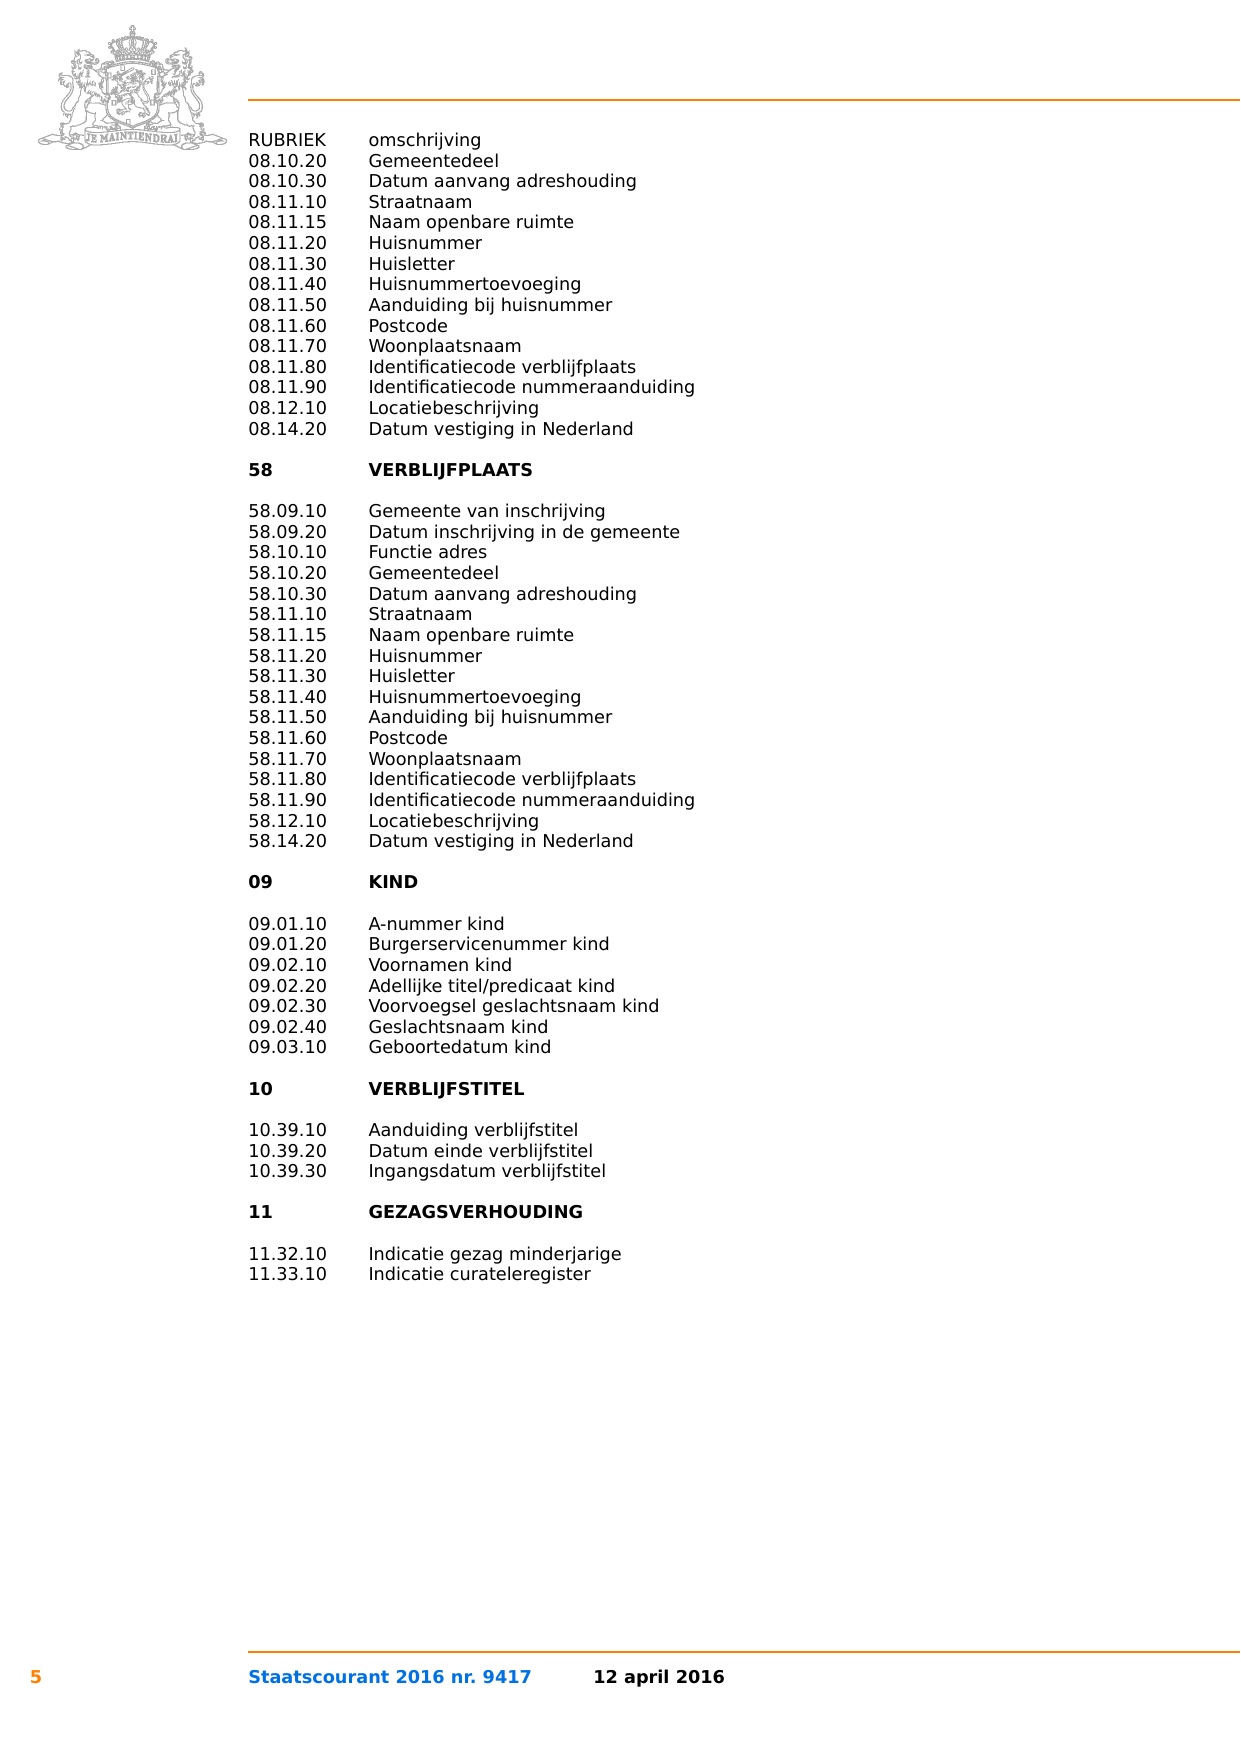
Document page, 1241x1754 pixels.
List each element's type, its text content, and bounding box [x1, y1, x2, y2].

table_cell Huisnummertoevoeging [363, 274, 1163, 295]
table_cell VERBLIJFPLAATS [363, 460, 1163, 481]
table_cell Geslachtsnaam kind [363, 1017, 1163, 1037]
table_cell Postcode [363, 316, 1163, 336]
table_cell Datum einde verblijfstitel [363, 1141, 1163, 1161]
table_cell Identificatiecode nummeraanduiding [363, 378, 1163, 398]
table_cell 08.10.20 [248, 151, 362, 171]
table_cell A-nummer kind [363, 914, 1163, 934]
table_cell Functie adres [363, 543, 1163, 563]
table_cell 58.10.10 [248, 543, 362, 563]
table_cell [248, 439, 362, 460]
table_cell 58.11.80 [248, 769, 362, 790]
table_cell 11 [248, 1203, 362, 1223]
table_cell Voorvoegsel geslachtsnaam kind [363, 996, 1163, 1017]
table_cell Aanduiding bij huisnummer [363, 295, 1163, 316]
table_cell Huisnummertoevoeging [363, 687, 1163, 707]
table_cell [363, 1058, 1163, 1079]
table_cell Huisletter [363, 254, 1163, 274]
table_cell Huisnummer [363, 646, 1163, 666]
table_header RUBRIEK [248, 130, 362, 151]
table_cell 08.11.90 [248, 378, 362, 398]
table_cell 09 [248, 873, 362, 893]
table_cell 11.33.10 [248, 1264, 362, 1285]
table_cell [248, 1223, 362, 1244]
table_cell Adellijke titel/predicaat kind [363, 976, 1163, 996]
table_cell 10 [248, 1079, 362, 1099]
table_cell 58.09.10 [248, 501, 362, 522]
table_cell Gemeentedeel [363, 563, 1163, 584]
table_cell 09.02.20 [248, 976, 362, 996]
table_cell 08.11.15 [248, 213, 362, 233]
table_header omschrijving [363, 130, 1163, 151]
table_cell 58.11.90 [248, 790, 362, 811]
table_cell 11.32.10 [248, 1244, 362, 1264]
table_cell 09.01.10 [248, 914, 362, 934]
table_cell [248, 1058, 362, 1079]
table_cell 58.11.70 [248, 749, 362, 769]
table_cell Datum vestiging in Nederland [363, 419, 1163, 439]
table_cell [248, 1182, 362, 1202]
table_cell Gemeente van inschrijving [363, 501, 1163, 522]
table_cell 10.39.30 [248, 1161, 362, 1182]
table_cell Locatiebeschrijving [363, 398, 1163, 419]
table_cell 10.39.20 [248, 1141, 362, 1161]
table_cell 09.02.40 [248, 1017, 362, 1037]
table_cell 08.12.10 [248, 398, 362, 419]
table_cell [248, 852, 362, 872]
table_cell Straatnaam [363, 604, 1163, 625]
table_cell Geboortedatum kind [363, 1038, 1163, 1058]
table_cell 58.11.30 [248, 666, 362, 687]
table_cell Ingangsdatum verblijfstitel [363, 1161, 1163, 1182]
table_cell 58.10.30 [248, 584, 362, 604]
table_cell 08.11.10 [248, 192, 362, 212]
table_cell 08.11.20 [248, 233, 362, 254]
table_cell 58.09.20 [248, 522, 362, 542]
table_cell Indicatie gezag minderjarige [363, 1244, 1163, 1264]
table_cell Datum aanvang adreshouding [363, 171, 1163, 192]
table_cell Voornamen kind [363, 955, 1163, 976]
table_cell 08.11.30 [248, 254, 362, 274]
table_cell [363, 852, 1163, 872]
table_cell Straatnaam [363, 192, 1163, 212]
table_cell 58.11.40 [248, 687, 362, 707]
table_cell 10.39.10 [248, 1120, 362, 1141]
picture [38, 25, 227, 150]
table_cell Datum vestiging in Nederland [363, 831, 1163, 852]
table_cell Naam openbare ruimte [363, 213, 1163, 233]
table_cell Woonplaatsnaam [363, 749, 1163, 769]
table_cell 58.11.20 [248, 646, 362, 666]
table_cell 08.14.20 [248, 419, 362, 439]
table_cell [248, 481, 362, 501]
table_cell [363, 893, 1163, 914]
table_cell [248, 1099, 362, 1120]
table_cell 58 [248, 460, 362, 481]
table_cell Huisnummer [363, 233, 1163, 254]
table_cell Burgerservicenummer kind [363, 934, 1163, 955]
table_cell 08.10.30 [248, 171, 362, 192]
table_cell 58.11.15 [248, 625, 362, 646]
table_cell VERBLIJFSTITEL [363, 1079, 1163, 1099]
table_cell Indicatie curateleregister [363, 1264, 1163, 1285]
table_cell KIND [363, 873, 1163, 893]
table_cell Postcode [363, 728, 1163, 749]
table_cell 08.11.80 [248, 357, 362, 377]
table_cell 58.14.20 [248, 831, 362, 852]
table_cell 09.03.10 [248, 1038, 362, 1058]
table_cell 09.02.30 [248, 996, 362, 1017]
table_cell Identificatiecode verblijfplaats [363, 769, 1163, 790]
table_cell Woonplaatsnaam [363, 336, 1163, 357]
table_cell Huisletter [363, 666, 1163, 687]
table_cell Locatiebeschrijving [363, 811, 1163, 831]
table_cell 08.11.50 [248, 295, 362, 316]
table_cell 09.02.10 [248, 955, 362, 976]
table_cell Gemeentedeel [363, 151, 1163, 171]
table_cell Aanduiding bij huisnummer [363, 708, 1163, 728]
table_cell Identificatiecode nummeraanduiding [363, 790, 1163, 811]
table_cell Datum aanvang adreshouding [363, 584, 1163, 604]
table_cell Aanduiding verblijfstitel [363, 1120, 1163, 1141]
table_cell [248, 893, 362, 914]
table_cell Identificatiecode verblijfplaats [363, 357, 1163, 377]
table_cell 08.11.70 [248, 336, 362, 357]
table_cell 58.12.10 [248, 811, 362, 831]
table_cell 58.11.10 [248, 604, 362, 625]
table_cell 08.11.60 [248, 316, 362, 336]
table_cell [363, 481, 1163, 501]
table_cell Datum inschrijving in de gemeente [363, 522, 1163, 542]
table_cell 58.11.50 [248, 708, 362, 728]
table_cell [363, 1182, 1163, 1202]
table_cell GEZAGSVERHOUDING [363, 1203, 1163, 1223]
table_cell [363, 1223, 1163, 1244]
table_cell 09.01.20 [248, 934, 362, 955]
table_cell [363, 439, 1163, 460]
table_cell 08.11.40 [248, 274, 362, 295]
table_cell Naam openbare ruimte [363, 625, 1163, 646]
table_cell 58.10.20 [248, 563, 362, 584]
table_cell 58.11.60 [248, 728, 362, 749]
table_cell [363, 1099, 1163, 1120]
